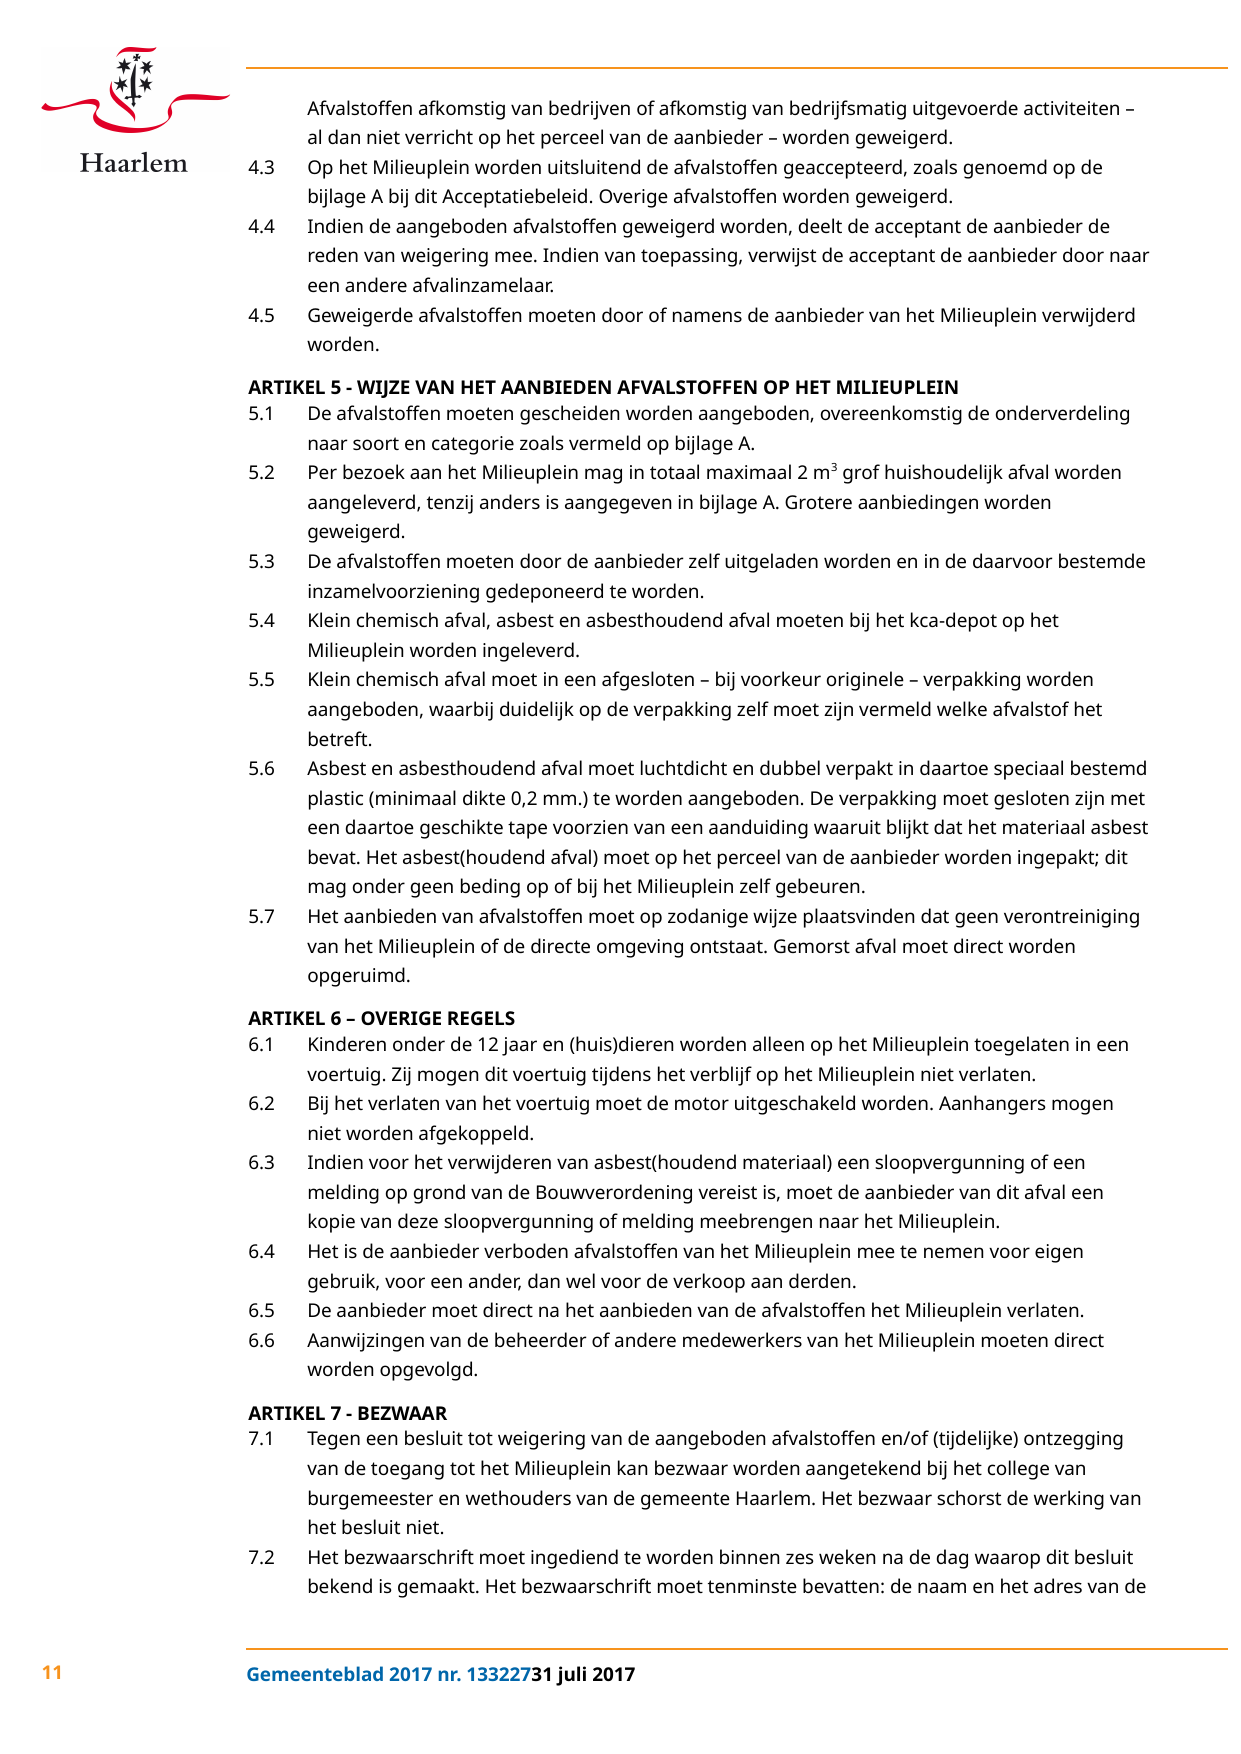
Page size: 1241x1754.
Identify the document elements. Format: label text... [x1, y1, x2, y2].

picture [41, 47, 231, 172]
list Kinderen onder de 12 jaar en (huis)dieren worden alleen op het Milieuplein toegelaten in een voertuig. Zij mogen dit voertuig tijdens het verblijf op het Milieuplein niet verlaten. [248, 1031, 1152, 1087]
list Het is de aanbieder verboden afvalstoffen van het Milieuplein mee te nemen voor eigen gebruik, voor een ander, dan wel voor de verkoop aan derden. [248, 1238, 1152, 1294]
list De afvalstoffen moeten door de aanbieder zelf uitgeladen worden en in de daarvoor bestemde inzamelvoorziening gedeponeerd te worden. [248, 548, 1152, 603]
list Asbest en asbesthoudend afval moet luchtdicht en dubbel verpakt in daartoe speciaal bestemd plastic (minimaal dikte 0,2 mm.) te worden aangeboden. De verpakking moet gesloten zijn met een daartoe geschikte tape voorzien van een aanduiding waaruit blijkt dat het materiaal asbest bevat. Het asbest(houdend afval) moet op het perceel van de aanbieder worden ingepakt; dit mag onder geen beding op of bij het Milieuplein zelf gebeuren. [248, 755, 1152, 899]
list Per bezoek aan het Milieuplein mag in totaal maximaal 2 m3 grof huishoudelijk afval worden aangeleverd, tenzij anders is aangegeven in bijlage A. Grotere aanbiedingen worden geweigerd. [248, 459, 1152, 544]
text ARTIKEL 7 - BEZWAAR [248, 1400, 1152, 1426]
list Afvalstoffen afkomstig van bedrijven of afkomstig van bedrijfsmatig uitgevoerde activiteiten – al dan niet verricht op het perceel van de aanbieder – worden geweigerd. [248, 95, 1152, 150]
list Indien de aangeboden afvalstoffen geweigerd worden, deelt de acceptant de aanbieder de reden van weigering mee. Indien van toepassing, verwijst de acceptant de aanbieder door naar een andere afvalinzamelaar. [248, 213, 1152, 298]
list Het aanbieden van afvalstoffen moet op zodanige wijze plaatsvinden dat geen verontreiniging van het Milieuplein of de directe omgeving ontstaat. Gemorst afval moet direct worden opgeruimd. [248, 903, 1152, 988]
list Bij het verlaten van het voertuig moet de motor uitgeschakeld worden. Aanhangers mogen niet worden afgekoppeld. [248, 1090, 1152, 1146]
list De afvalstoffen moeten gescheiden worden aangeboden, overeenkomstig de onderverdeling naar soort en categorie zoals vermeld op bijlage A. [248, 400, 1152, 456]
list Geweigerde afvalstoffen moeten door of namens de aanbieder van het Milieuplein verwijderd worden. [248, 302, 1152, 357]
list De aanbieder moet direct na het aanbieden van de afvalstoffen het Milieuplein verlaten. [248, 1297, 1152, 1323]
list Klein chemisch afval, asbest en asbesthoudend afval moeten bij het kca-depot op het Milieuplein worden ingeleverd. [248, 607, 1152, 663]
list Het bezwaarschrift moet ingediend te worden binnen zes weken na de dag waarop dit besluit bekend is gemaakt. Het bezwaarschrift moet tenminste bevatten: de naam en het adres van de [248, 1544, 1152, 1599]
text ARTIKEL 6 – OVERIGE REGELS [248, 1006, 1152, 1031]
list Aanwijzingen van de beheerder of andere medewerkers van het Milieuplein moeten direct worden opgevolgd. [248, 1327, 1152, 1382]
text ARTIKEL 5 - WIJZE VAN HET AANBIEDEN AFVALSTOFFEN OP HET MILIEUPLEIN [248, 374, 1152, 400]
list Klein chemisch afval moet in een afgesloten – bij voorkeur originele – verpakking worden aangeboden, waarbij duidelijk op de verpakking zelf moet zijn vermeld welke afvalstof het betreft. [248, 667, 1152, 751]
list Op het Milieuplein worden uitsluitend de afvalstoffen geaccepteerd, zoals genoemd op de bijlage A bij dit Acceptatiebeleid. Overige afvalstoffen worden geweigerd. [248, 154, 1152, 209]
list Indien voor het verwijderen van asbest(houdend materiaal) een sloopvergunning of een melding op grond van de Bouwverordening vereist is, moet de aanbieder van dit afval een kopie van deze sloopvergunning of melding meebrengen naar het Milieuplein. [248, 1149, 1152, 1234]
list Tegen een besluit tot weigering van de aangeboden afvalstoffen en/of (tijdelijke) ontzegging van de toegang tot het Milieuplein kan bezwaar worden aangetekend bij het college van burgemeester en wethouders van de gemeente Haarlem. Het bezwaar schorst de werking van het besluit niet. [248, 1426, 1152, 1540]
